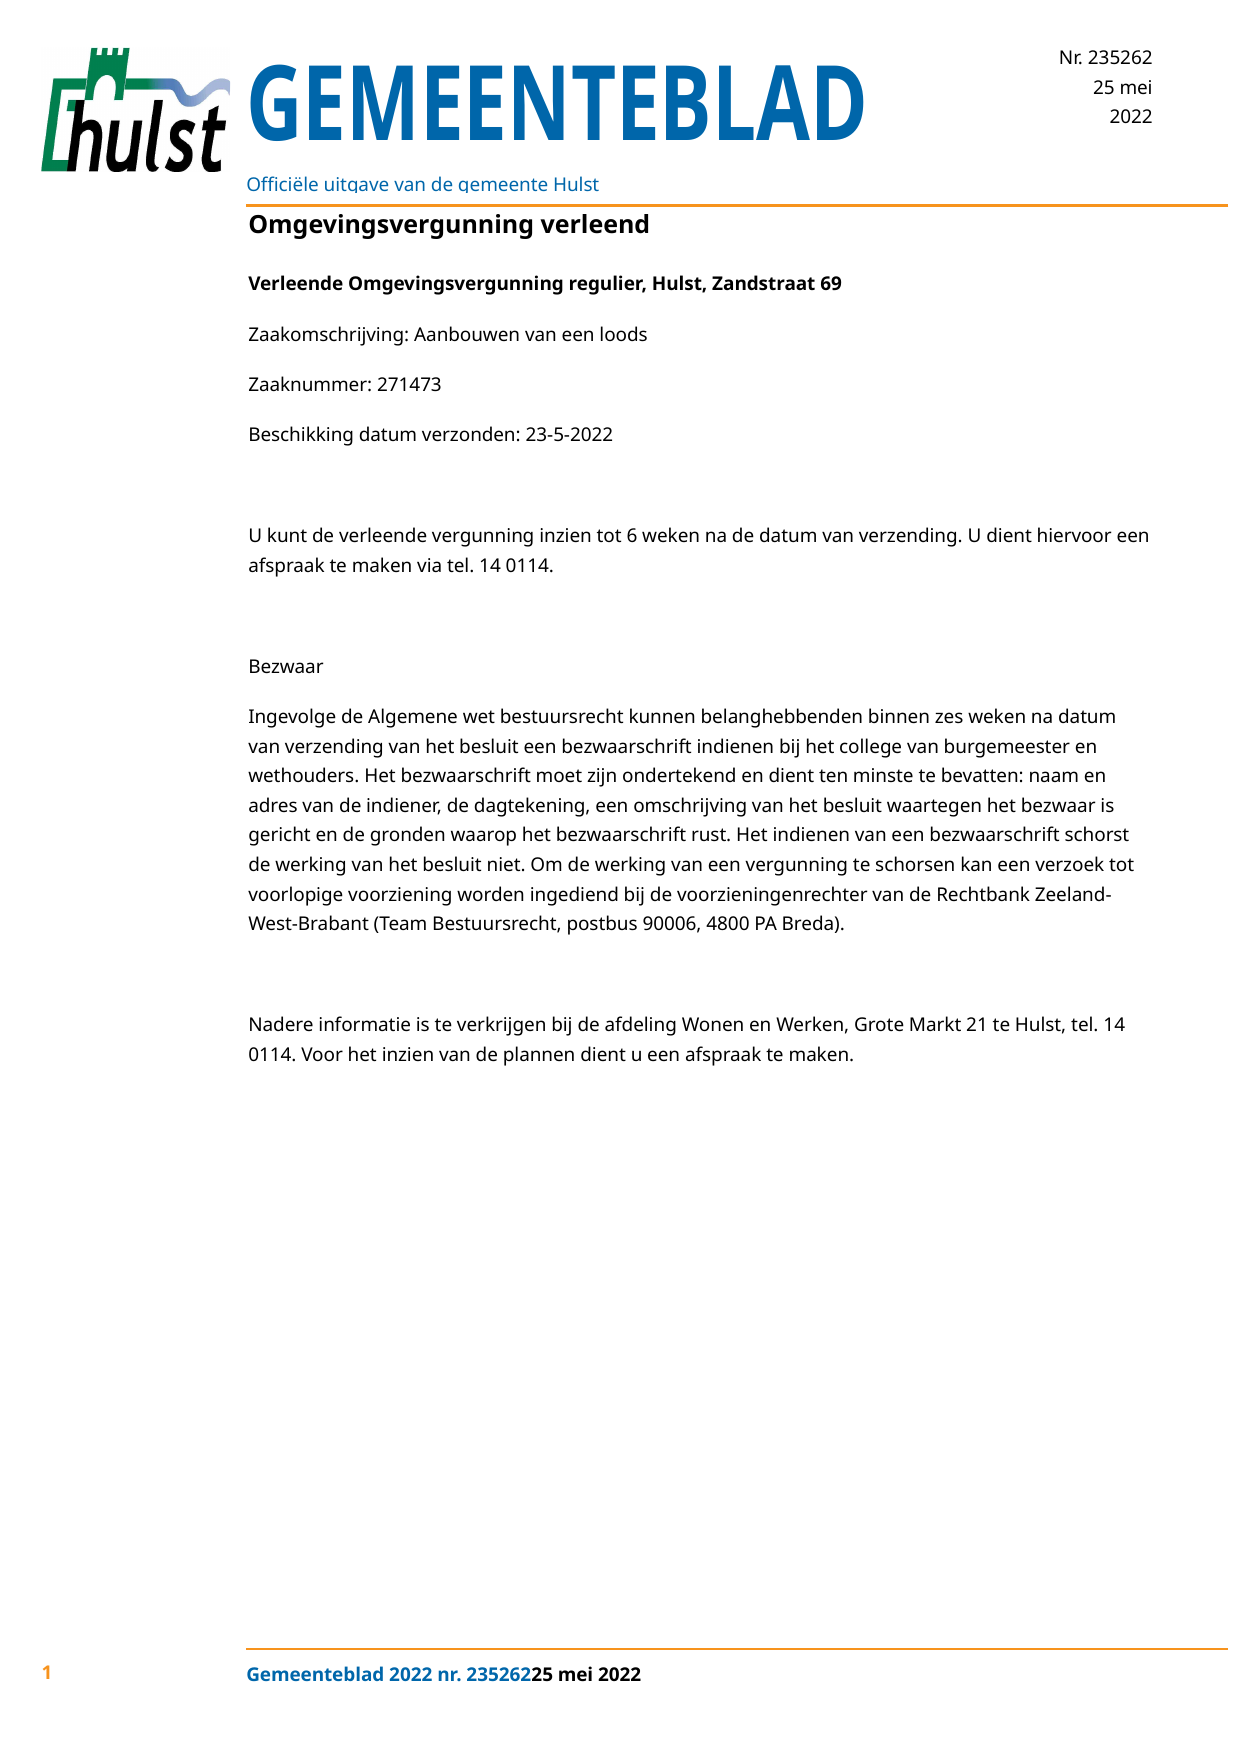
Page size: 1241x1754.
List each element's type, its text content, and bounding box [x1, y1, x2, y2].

text Beschikking datum verzonden: 23-5-2022 [248, 422, 1152, 447]
text Bezwaar [248, 653, 1152, 678]
text Nadere informatie is te verkrijgen bij de afdeling Wonen en Werken, Grote Markt 21 te Hulst, tel. 14 0114. Voor het inzien van de plannen dient u een afspraak te maken. [248, 1011, 1152, 1066]
text Zaaknummer: 271473 [248, 371, 1152, 397]
picture [41, 47, 231, 172]
text U kunt de verleende vergunning inzien tot 6 weken na de datum van verzending. U dient hiervoor een afspraak te maken via tel. 14 0114. [248, 522, 1152, 578]
text Zaakomschrijving: Aanbouwen van een loods [248, 321, 1152, 346]
text Omgevingsvergunning verleend [248, 207, 1152, 241]
text Verleende Omgevingsvergunning regulier, Hulst, Zandstraat 69 [248, 270, 1152, 296]
text Ingevolge de Algemene wet bestuursrecht kunnen belanghebbenden binnen zes weken na datum van verzending van het besluit een bezwaarschrift indienen bij het college van burgemeester en wethouders. Het bezwaarschrift moet zijn ondertekend en dient ten minste te bevatten: naam en adres van de indiener, de dagtekening, een omschrijving van het besluit waartegen het bezwaar is gericht en de gronden waarop het bezwaarschrift rust. Het indienen van een bezwaarschrift schorst de werking van het besluit niet. Om de werking van een vergunning te schorsen kan een verzoek tot voorlopige voorziening worden ingediend bij de voorzieningenrechter van de Rechtbank Zeeland-West-Brabant (Team Bestuursrecht, postbus 90006, 4800 PA Breda). [248, 703, 1152, 936]
